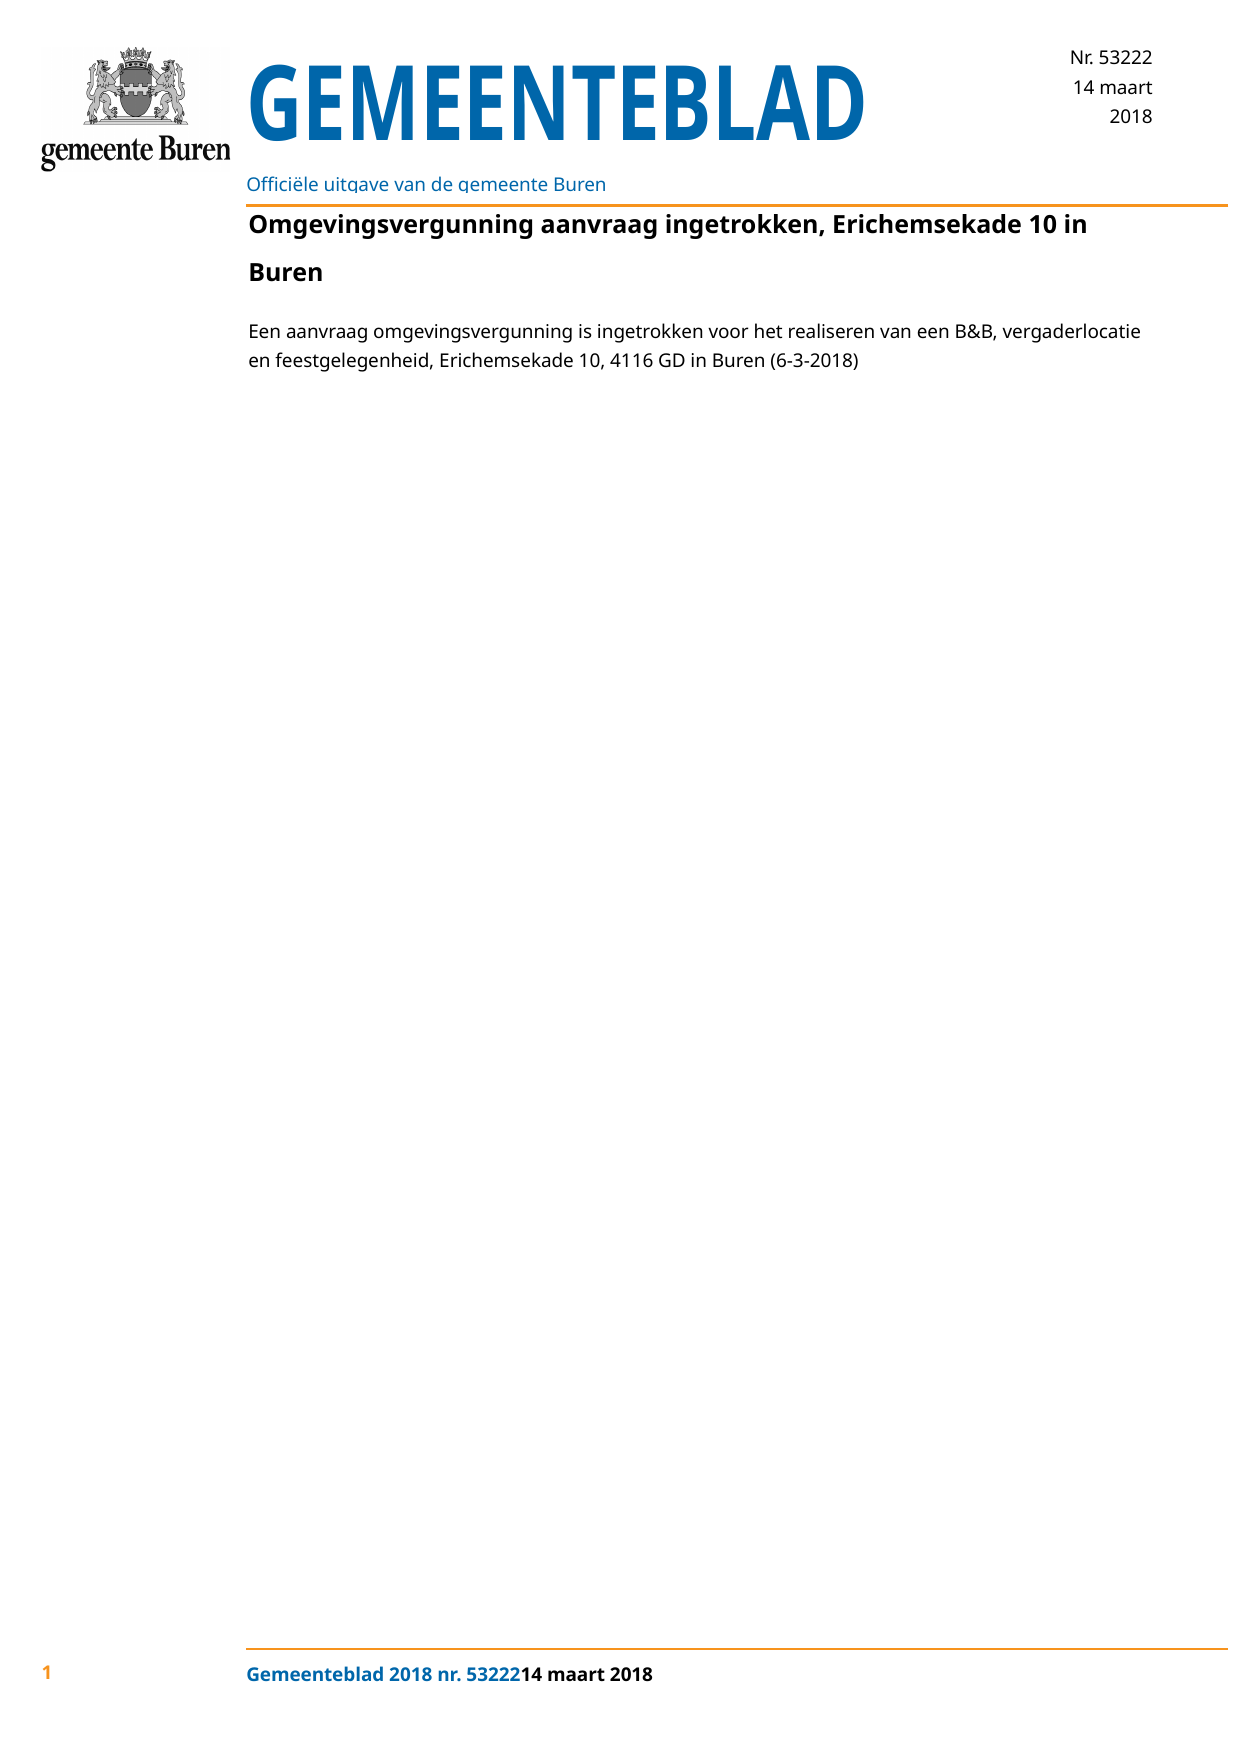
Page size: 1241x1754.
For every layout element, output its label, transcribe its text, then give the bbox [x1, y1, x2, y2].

text Een aanvraag omgevingsvergunning is ingetrokken voor het realiseren van een B&B, vergaderlocatie en feestgelegenheid, Erichemsekade 10, 4116 GD in Buren (6-3-2018) [248, 318, 1152, 373]
picture [41, 47, 231, 172]
text Omgevingsvergunning aanvraag ingetrokken, Erichemsekade 10 in Buren [248, 207, 1152, 288]
